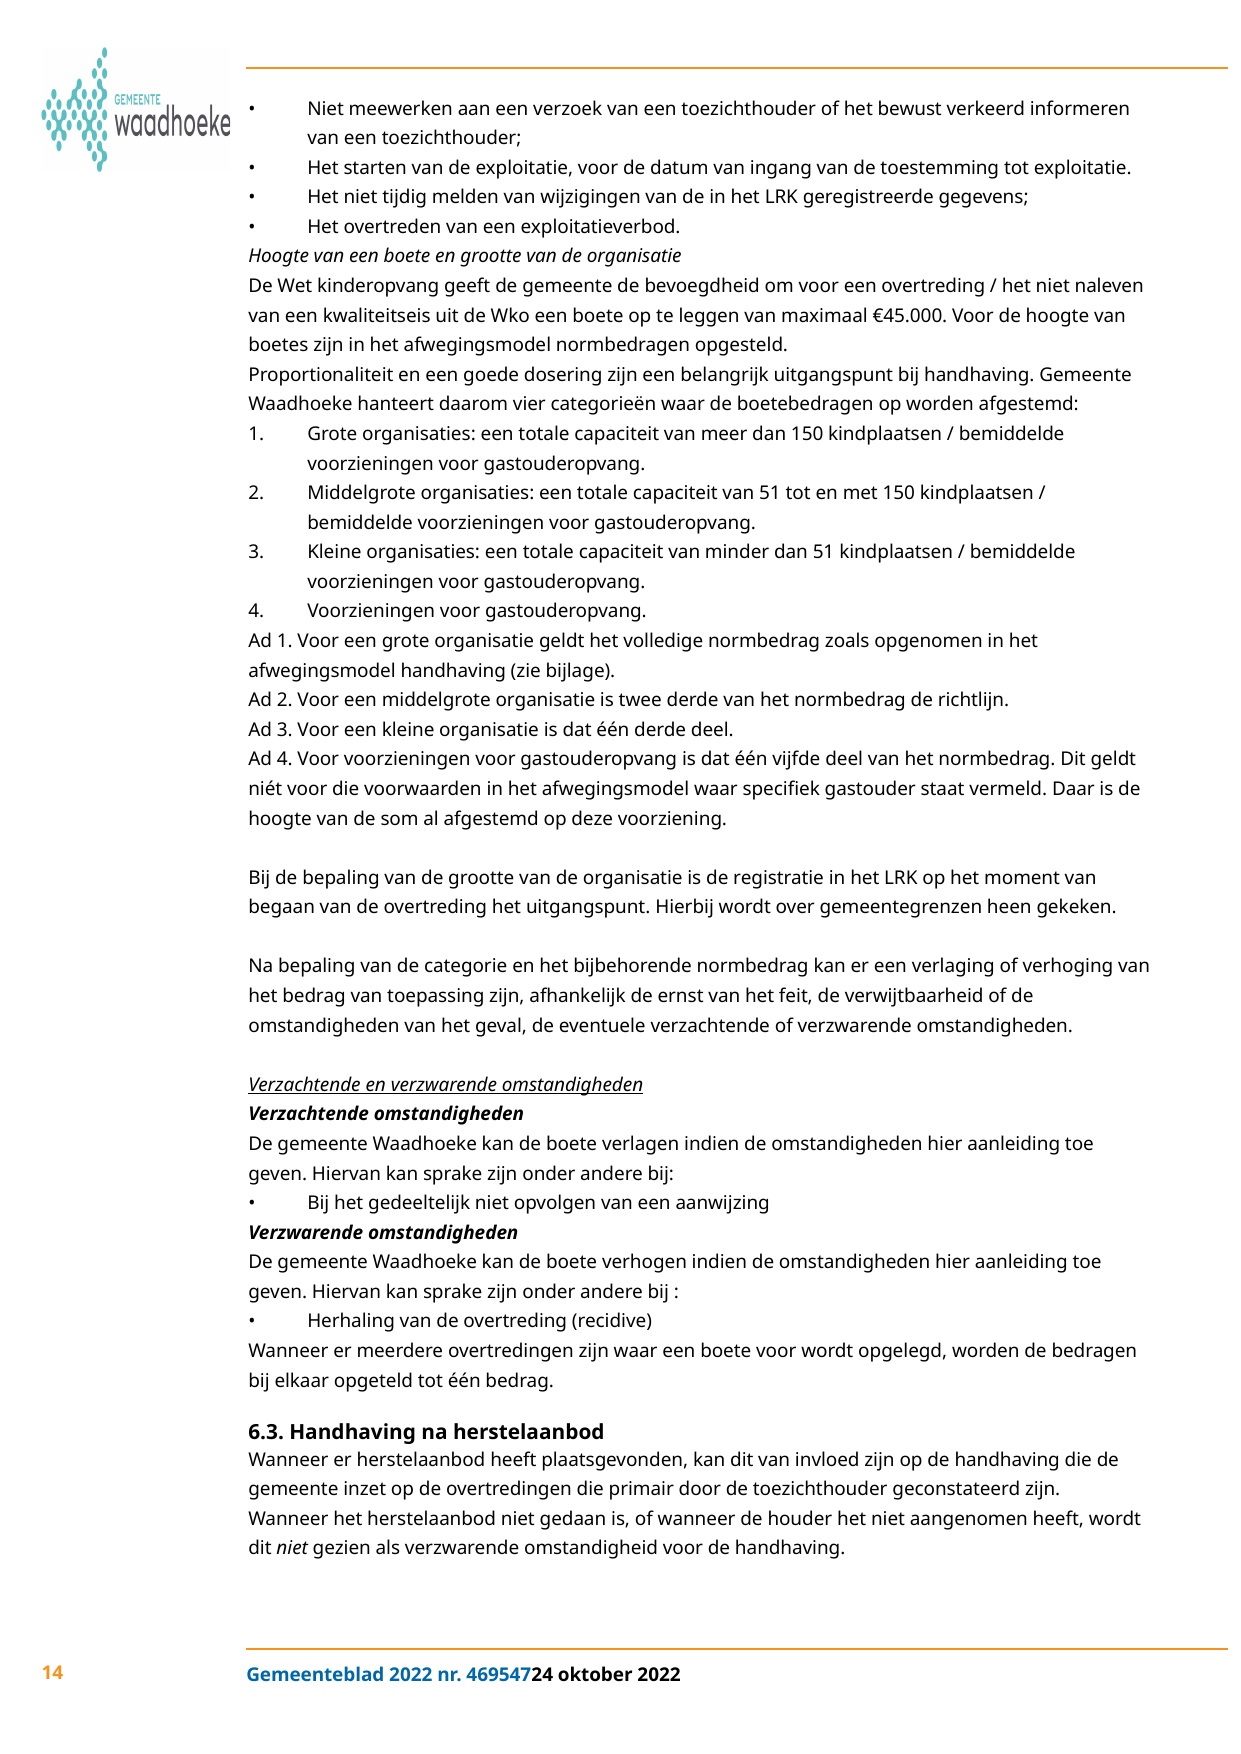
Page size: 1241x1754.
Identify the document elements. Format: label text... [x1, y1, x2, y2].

list Kleine organisaties: een totale capaciteit van minder dan 51 kindplaatsen / bemiddelde voorzieningen voor gastouderopvang. [248, 538, 1152, 594]
text Verzwarende omstandigheden [248, 1219, 1152, 1245]
text Ad 4. Voor voorzieningen voor gastouderopvang is dat één vijfde deel van het normbedrag. Dit geldt niét voor die voorwaarden in het afwegingsmodel waar specifiek gastouder staat vermeld. Daar is de hoogte van de som al afgestemd op deze voorziening. [248, 746, 1152, 831]
text Verzachtende omstandigheden [248, 1101, 1152, 1126]
text Ad 2. Voor een middelgrote organisatie is twee derde van het normbedrag de richtlijn. [248, 686, 1152, 712]
text Wanneer er herstelaanbod heeft plaatsgevonden, kan dit van invloed zijn op de handhaving die de gemeente inzet op de overtredingen die primair door de toezichthouder geconstateerd zijn. [248, 1446, 1152, 1501]
text De gemeente Waadhoeke kan de boete verhogen indien de omstandigheden hier aanleiding toe geven. Hiervan kan sprake zijn onder andere bij : [248, 1248, 1152, 1304]
list Middelgrote organisaties: een totale capaciteit van 51 tot en met 150 kindplaatsen / bemiddelde voorzieningen voor gastouderopvang. [248, 479, 1152, 535]
text Ad 3. Voor een kleine organisatie is dat één derde deel. [248, 716, 1152, 742]
text De gemeente Waadhoeke kan de boete verlagen indien de omstandigheden hier aanleiding toe geven. Hiervan kan sprake zijn onder andere bij: [248, 1130, 1152, 1186]
list Niet meewerken aan een verzoek van een toezichthouder of het bewust verkeerd informeren van een toezichthouder; [248, 95, 1152, 150]
text Ad 1. Voor een grote organisatie geldt het volledige normbedrag zoals opgenomen in het afwegingsmodel handhaving (zie bijlage). [248, 627, 1152, 683]
list Grote organisaties: een totale capaciteit van meer dan 150 kindplaatsen / bemiddelde voorzieningen voor gastouderopvang. [248, 420, 1152, 476]
text De Wet kinderopvang geeft de gemeente de bevoegdheid om voor een overtreding / het niet naleven van een kwaliteitseis uit de Wko een boete op te leggen van maximaal €45.000. Voor de hoogte van boetes zijn in het afwegingsmodel normbedragen opgesteld. [248, 272, 1152, 357]
list Het niet tijdig melden van wijzigingen van de in het LRK geregistreerde gegevens; [248, 183, 1152, 209]
list Herhaling van de overtreding (recidive) [248, 1308, 1152, 1333]
text 6.3. Handhaving na herstelaanbod [248, 1417, 1152, 1446]
list Voorzieningen voor gastouderopvang. [248, 598, 1152, 623]
text Bij de bepaling van de grootte van de organisatie is de registratie in het LRK op het moment van begaan van de overtreding het uitgangspunt. Hierbij wordt over gemeentegrenzen heen gekeken. [248, 864, 1152, 919]
text Wanneer het herstelaanbod niet gedaan is, of wanneer de houder het niet aangenomen heeft, wordt dit niet gezien als verzwarende omstandigheid voor de handhaving. [248, 1505, 1152, 1560]
text Verzachtende en verzwarende omstandigheden [248, 1071, 1152, 1097]
list Bij het gedeeltelijk niet opvolgen van een aanwijzing [248, 1189, 1152, 1215]
text Hoogte van een boete en grootte van de organisatie [248, 243, 1152, 268]
list Het starten van de exploitatie, voor de datum van ingang van de toestemming tot exploitatie. [248, 154, 1152, 180]
text Wanneer er meerdere overtredingen zijn waar een boete voor wordt opgelegd, worden de bedragen bij elkaar opgeteld tot één bedrag. [248, 1337, 1152, 1393]
text Proportionaliteit en een goede dosering zijn een belangrijk uitgangspunt bij handhaving. Gemeente Waadhoeke hanteert daarom vier categorieën waar de boetebedragen op worden afgestemd: [248, 361, 1152, 416]
text Na bepaling van de categorie en het bijbehorende normbedrag kan er een verlaging of verhoging van het bedrag van toepassing zijn, afhankelijk de ernst van het feit, de verwijtbaarheid of de omstandigheden van het geval, de eventuele verzachtende of verzwarende omstandigheden. [248, 953, 1152, 1038]
picture [41, 47, 231, 172]
list Het overtreden van een exploitatieverbod. [248, 213, 1152, 239]
